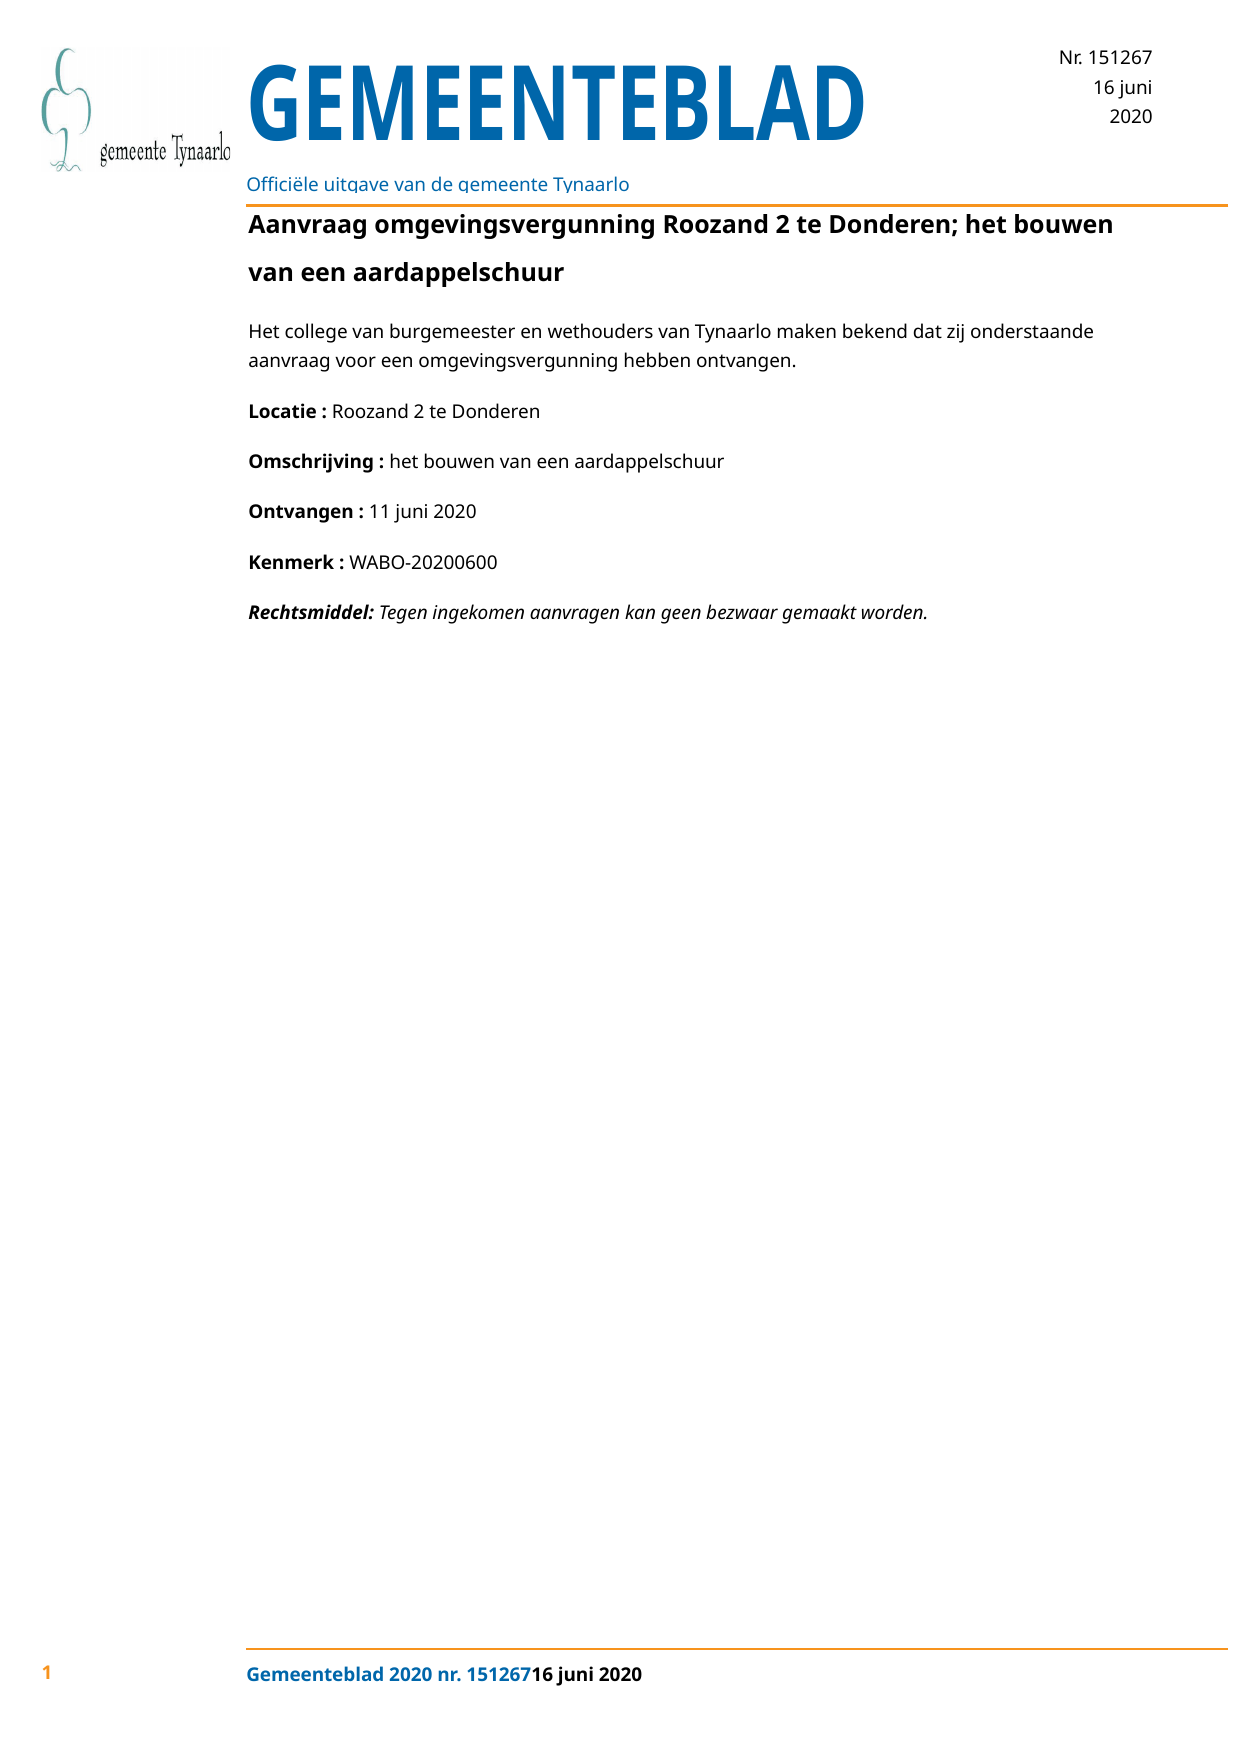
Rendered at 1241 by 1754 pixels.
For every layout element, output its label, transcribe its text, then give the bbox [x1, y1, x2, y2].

text Locatie : Roozand 2 te Donderen [248, 398, 1152, 424]
text Kenmerk : WABO-20200600 [248, 549, 1152, 575]
text Ontvangen : 11 juni 2020 [248, 499, 1152, 524]
text Het college van burgemeester en wethouders van Tynaarlo maken bekend dat zij onderstaande aanvraag voor een omgevingsvergunning hebben ontvangen. [248, 318, 1152, 373]
text Omschrijving : het bouwen van een aardappelschuur [248, 448, 1152, 474]
text Rechtsmiddel: Tegen ingekomen aanvragen kan geen bezwaar gemaakt worden. [248, 599, 1152, 625]
picture [41, 47, 231, 172]
text Aanvraag omgevingsvergunning Roozand 2 te Donderen; het bouwen van een aardappelschuur [248, 207, 1152, 288]
